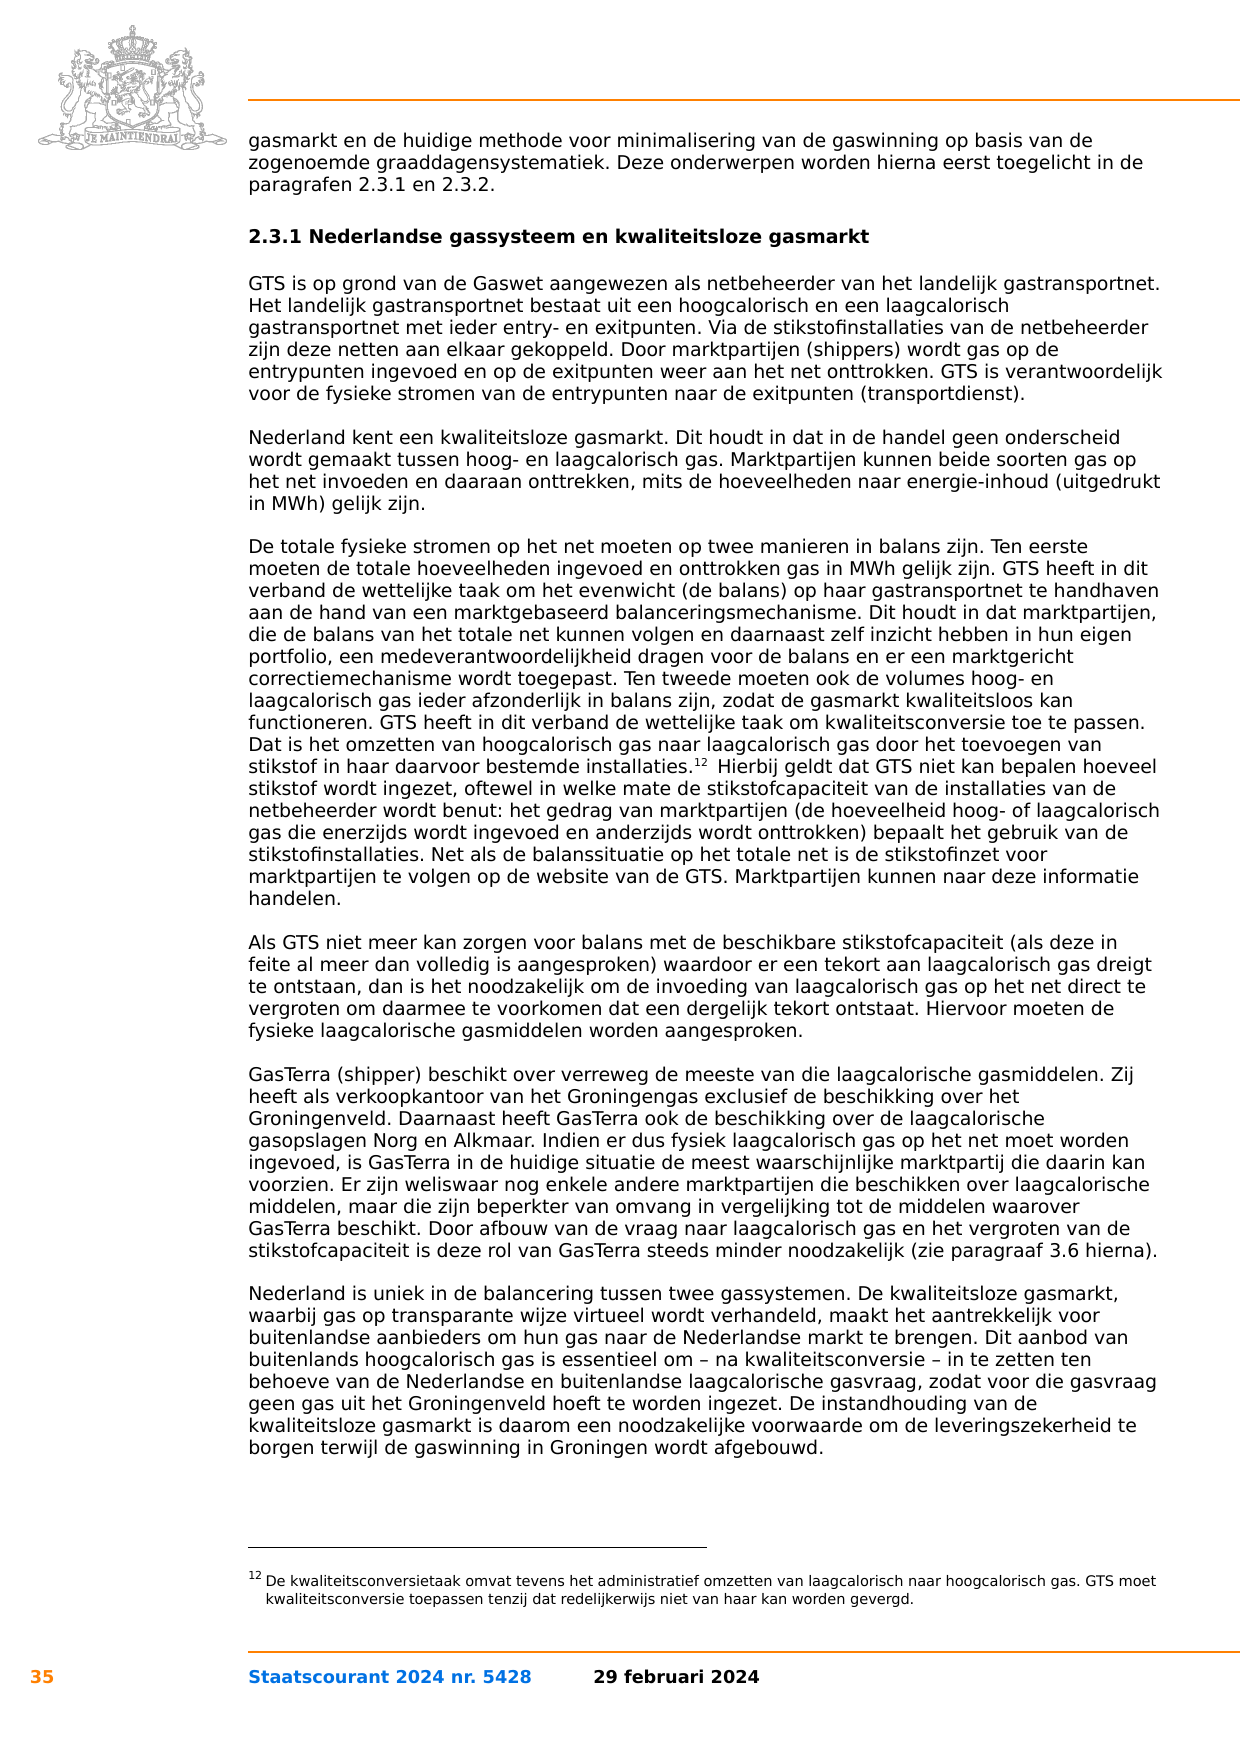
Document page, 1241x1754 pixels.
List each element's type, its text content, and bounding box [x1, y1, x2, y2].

text gasmarkt en de huidige methode voor minimalisering van de gaswinning op basis van de zogenoemde graaddagensystematiek. Deze onderwerpen worden hierna eerst toegelicht in de paragrafen 2.3.1 en 2.3.2. [248, 130, 1163, 196]
text Als GTS niet meer kan zorgen voor balans met de beschikbare stikstofcapaciteit (als deze in feite al meer dan volledig is aangesproken) waardoor er een tekort aan laagcalorisch gas dreigt te ontstaan, dan is het noodzakelijk om de invoeding van laagcalorisch gas op het net direct te vergroten om daarmee te voorkomen dat een dergelijk tekort ontstaat. Hiervoor moeten de fysieke laagcalorische gasmiddelen worden aangesproken. [248, 932, 1163, 1042]
text Nederland is uniek in de balancering tussen twee gassystemen. De kwaliteitsloze gasmarkt, waarbij gas op transparante wijze virtueel wordt verhandeld, maakt het aantrekkelijk voor buitenlandse aanbieders om hun gas naar de Nederlandse markt te brengen. Dit aanbod van buitenlands hoogcalorisch gas is essentieel om – na kwaliteitsconversie – in te zetten ten behoeve van de Nederlandse en buitenlandse laagcalorische gasvraag, zodat voor die gasvraag geen gas uit het Groningenveld hoeft te worden ingezet. De instandhouding van de kwaliteitsloze gasmarkt is daarom een noodzakelijke voorwaarde om de leveringszekerheid te borgen terwijl de gaswinning in Groningen wordt afgebouwd. [248, 1283, 1163, 1459]
text GasTerra (shipper) beschikt over verreweg de meeste van die laagcalorische gasmiddelen. Zij heeft als verkoopkantoor van het Groningengas exclusief de beschikking over het Groningenveld. Daarnaast heeft GasTerra ook de beschikking over de laagcalorische gasopslagen Norg en Alkmaar. Indien er dus fysiek laagcalorisch gas op het net moet worden ingevoed, is GasTerra in de huidige situatie de meest waarschijnlijke marktpartij die daarin kan voorzien. Er zijn weliswaar nog enkele andere marktpartijen die beschikken over laagcalorische middelen, maar die zijn beperkter van omvang in vergelijking tot de middelen waarover GasTerra beschikt. Door afbouw van de vraag naar laagcalorisch gas en het vergroten van de stikstofcapaciteit is deze rol van GasTerra steeds minder noodzakelijk (zie paragraaf 3.6 hierna). [248, 1064, 1163, 1261]
picture [38, 25, 227, 150]
subtitle 2.3.1 Nederlandse gassysteem en kwaliteitsloze gasmarkt [248, 226, 1163, 248]
text Nederland kent een kwaliteitsloze gasmarkt. Dit houdt in dat in de handel geen onderscheid wordt gemaakt tussen hoog- en laagcalorisch gas. Marktpartijen kunnen beide soorten gas op het net invoeden en daaraan onttrekken, mits de hoeveelheden naar energie-inhoud (uitgedrukt in MWh) gelijk zijn. [248, 427, 1163, 514]
text GTS is op grond van de Gaswet aangewezen als netbeheerder van het landelijk gastransportnet. Het landelijk gastransportnet bestaat uit een hoogcalorisch en een laagcalorisch gastransportnet met ieder entry- en exitpunten. Via de stikstofinstallaties van de netbeheerder zijn deze netten aan elkaar gekoppeld. Door marktpartijen (shippers) wordt gas op de entrypunten ingevoed en op de exitpunten weer aan het net onttrokken. GTS is verantwoordelijk voor de fysieke stromen van de entrypunten naar de exitpunten (transportdienst). [248, 273, 1163, 405]
text De kwaliteitsconversietaak omvat tevens het administratief omzetten van laagcalorisch naar hoogcalorisch gas. GTS moet kwaliteitsconversie toepassen tenzij dat redelijkerwijs niet van haar kan worden gevergd. [248, 1569, 1163, 1608]
text De totale fysieke stromen op het net moeten op twee manieren in balans zijn. Ten eerste moeten de totale hoeveelheden ingevoed en onttrokken gas in MWh gelijk zijn. GTS heeft in dit verband de wettelijke taak om het evenwicht (de balans) op haar gastransportnet te handhaven aan de hand van een marktgebaseerd balanceringsmechanisme. Dit houdt in dat marktpartijen, die de balans van het totale net kunnen volgen en daarnaast zelf inzicht hebben in hun eigen portfolio, een medeverantwoordelijkheid dragen voor de balans en er een marktgericht correctiemechanisme wordt toegepast. Ten tweede moeten ook de volumes hoog- en laagcalorisch gas ieder afzonderlijk in balans zijn, zodat de gasmarkt kwaliteitsloos kan functioneren. GTS heeft in dit verband de wettelijke taak om kwaliteitsconversie toe te passen. Dat is het omzetten van hoogcalorisch gas naar laagcalorisch gas door het toevoegen van stikstof in haar daarvoor bestemde installaties. Hierbij geldt dat GTS niet kan bepalen hoeveel stikstof wordt ingezet, oftewel in welke mate de stikstofcapaciteit van de installaties van de netbeheerder wordt benut: het gedrag van marktpartijen (de hoeveelheid hoog- of laagcalorisch gas die enerzijds wordt ingevoed en anderzijds wordt onttrokken) bepaalt het gebruik van de stikstofinstallaties. Net als de balanssituatie op het totale net is de stikstofinzet voor marktpartijen te volgen op de website van de GTS. Marktpartijen kunnen naar deze informatie handelen. [248, 536, 1163, 910]
